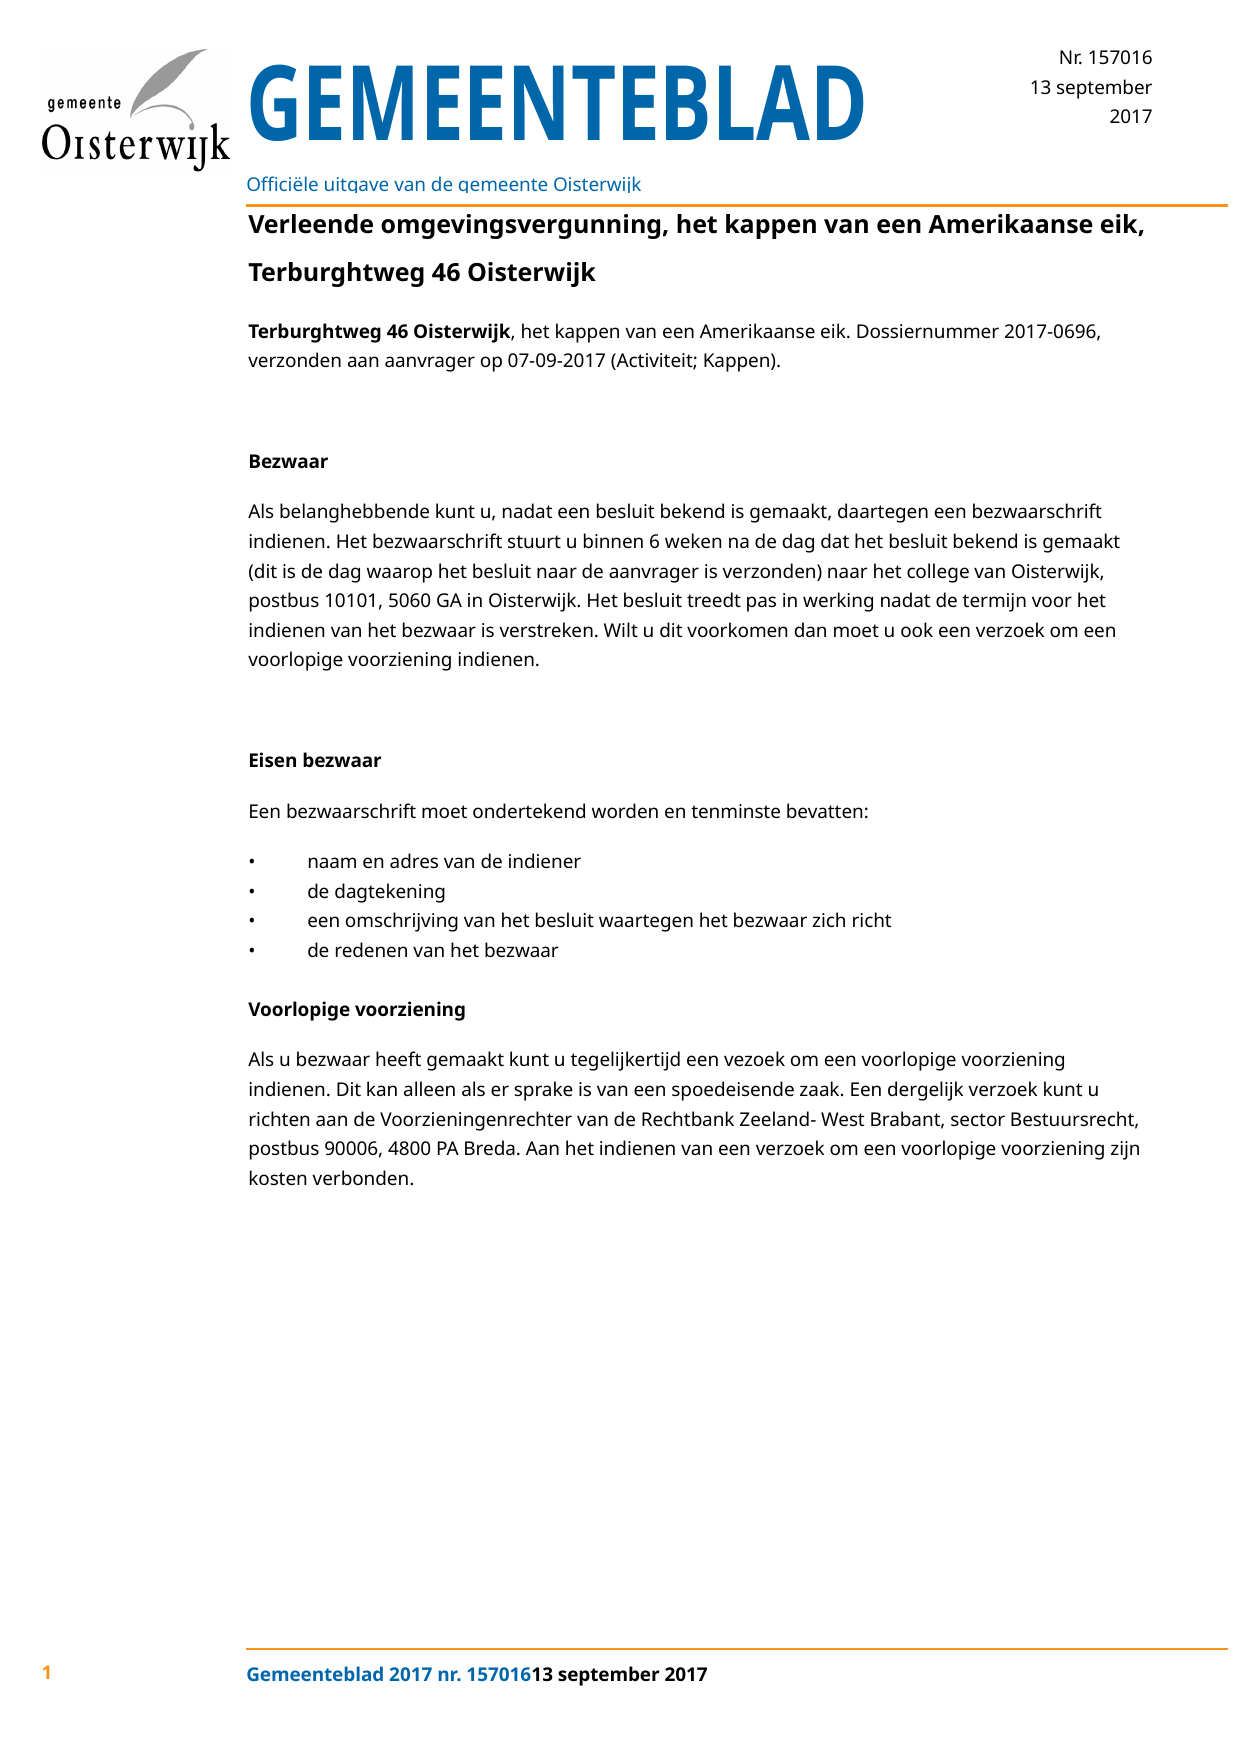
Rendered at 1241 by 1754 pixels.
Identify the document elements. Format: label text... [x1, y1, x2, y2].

picture [41, 47, 231, 172]
text Als belanghebbende kunt u, nadat een besluit bekend is gemaakt, daartegen een bezwaarschrift indienen. Het bezwaarschrift stuurt u binnen 6 weken na de dag dat het besluit bekend is gemaakt (dit is de dag waarop het besluit naar de aanvrager is verzonden) naar het college van Oisterwijk, postbus 10101, 5060 GA in Oisterwijk. Het besluit treedt pas in werking nadat de termijn voor het indienen van het bezwaar is verstreken. Wilt u dit voorkomen dan moet u ook een verzoek om een voorlopige voorziening indienen. [248, 499, 1152, 672]
text Bezwaar [248, 448, 1152, 474]
text Terburghtweg 46 Oisterwijk, het kappen van een Amerikaanse eik. Dossiernummer 2017-0696, verzonden aan aanvrager op 07-09-2017 (Activiteit; Kappen). [248, 318, 1152, 373]
list naam en adres van de indiener [248, 848, 1152, 874]
text Een bezwaarschrift moet ondertekend worden en tenminste bevatten: [248, 798, 1152, 824]
text Voorlopige voorziening [248, 996, 1152, 1022]
text Verleende omgevingsvergunning, het kappen van een Amerikaanse eik, Terburghtweg 46 Oisterwijk [248, 207, 1152, 288]
list de redenen van het bezwaar [248, 937, 1152, 963]
text Eisen bezwaar [248, 747, 1152, 773]
text Als u bezwaar heeft gemaakt kunt u tegelijkertijd een vezoek om een voorlopige voorziening indienen. Dit kan alleen als er sprake is van een spoedeisende zaak. Een dergelijk verzoek kunt u richten aan de Voorzieningenrechter van de Rechtbank Zeeland- West Brabant, sector Bestuursrecht, postbus 90006, 4800 PA Breda. Aan het indienen van een verzoek om een voorlopige voorziening zijn kosten verbonden. [248, 1047, 1152, 1191]
list een omschrijving van het besluit waartegen het bezwaar zich richt [248, 907, 1152, 933]
list de dagtekening [248, 878, 1152, 904]
